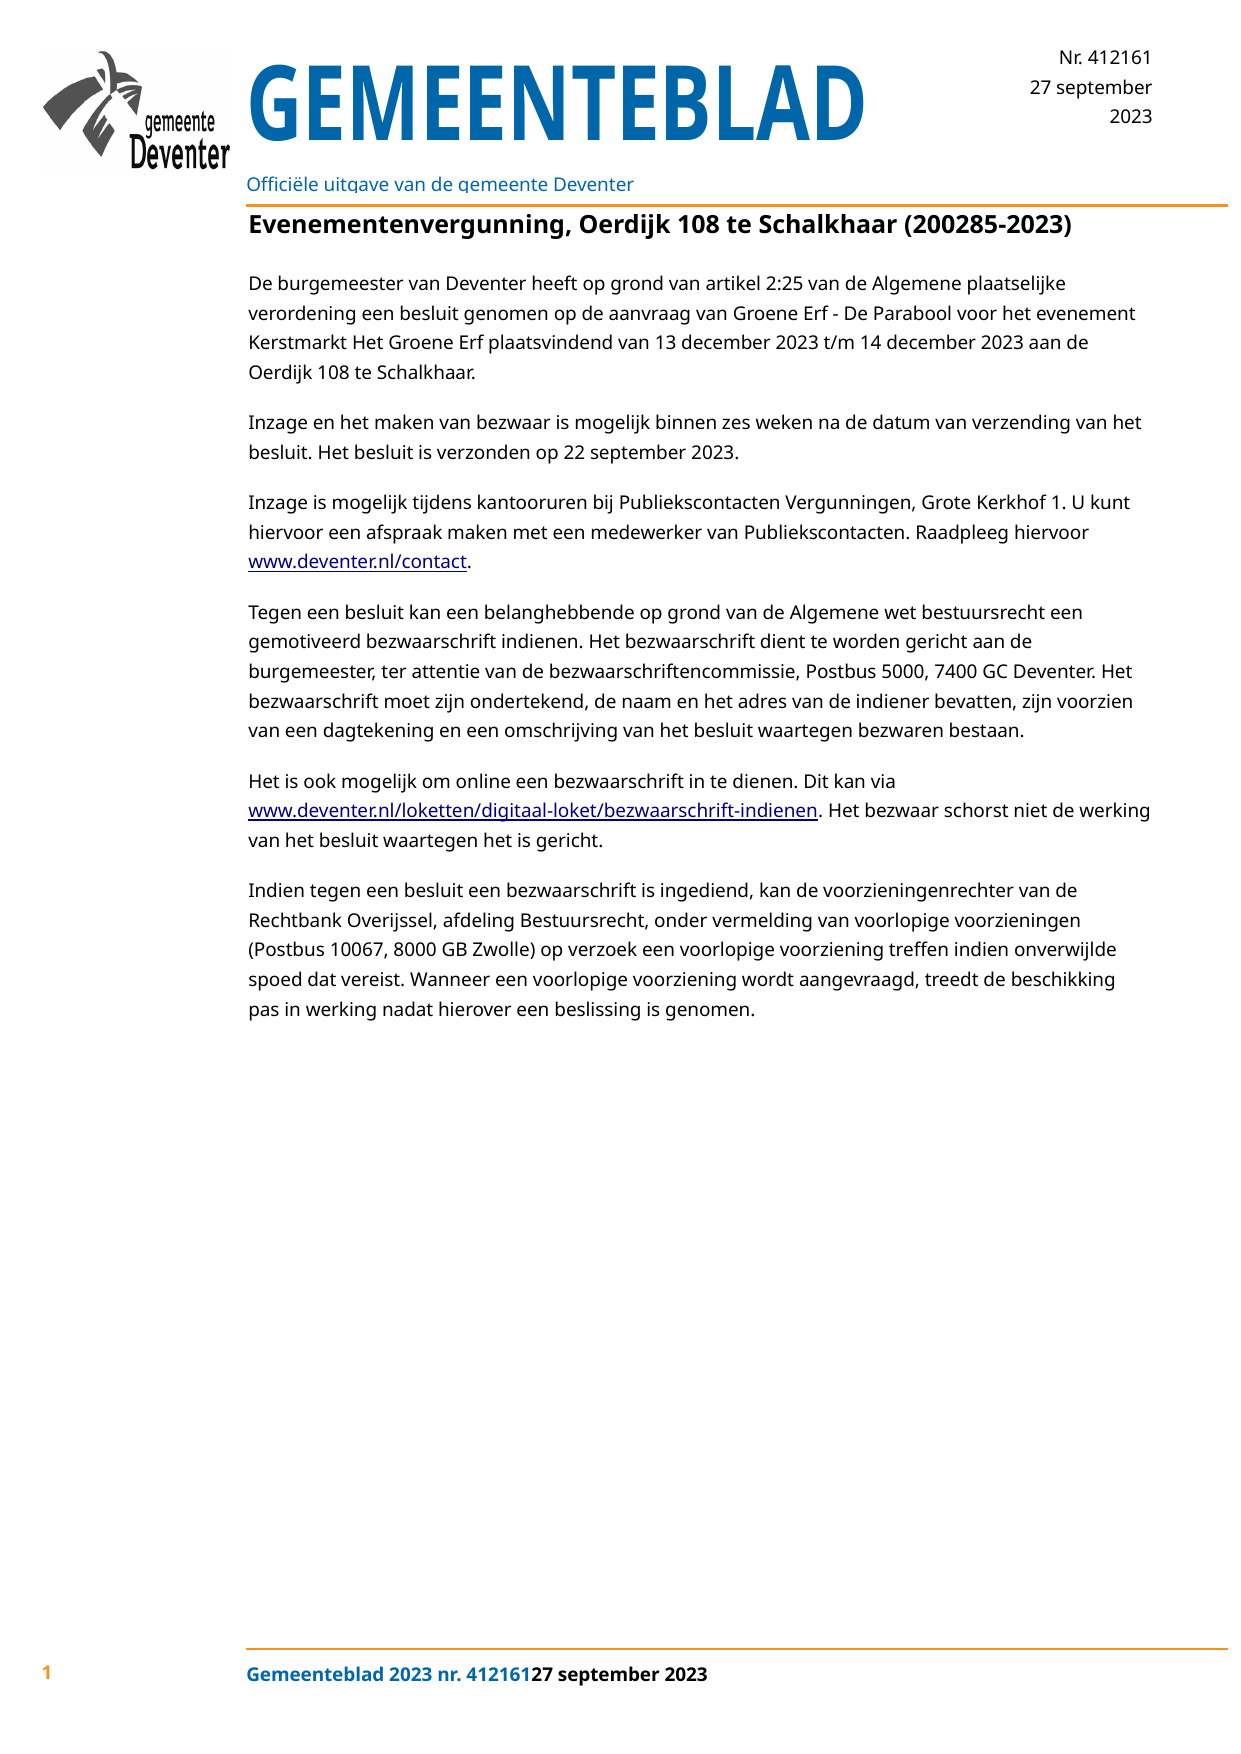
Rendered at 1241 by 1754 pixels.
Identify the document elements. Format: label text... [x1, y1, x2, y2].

text Inzage is mogelijk tijdens kantooruren bij Publiekscontacten Vergunningen, Grote Kerkhof 1. U kunt hiervoor een afspraak maken met een medewerker van Publiekscontacten. Raadpleeg hiervoor www.deventer.nl/contact. [248, 489, 1152, 574]
text Tegen een besluit kan een belanghebbende op grond van de Algemene wet bestuursrecht een gemotiveerd bezwaarschrift indienen. Het bezwaarschrift dient te worden gericht aan de burgemeester, ter attentie van de bezwaarschriftencommissie, Postbus 5000, 7400 GC Deventer. Het bezwaarschrift moet zijn ondertekend, de naam en het adres van de indiener bevatten, zijn voorzien van een dagtekening en een omschrijving van het besluit waartegen bezwaren bestaan. [248, 599, 1152, 743]
text Inzage en het maken van bezwaar is mogelijk binnen zes weken na de datum van verzending van het besluit. Het besluit is verzonden op 22 september 2023. [248, 409, 1152, 465]
text Indien tegen een besluit een bezwaarschrift is ingediend, kan de voorzieningenrechter van de Rechtbank Overijssel, afdeling Bestuursrecht, onder vermelding van voorlopige voorzieningen (Postbus 10067, 8000 GB Zwolle) op verzoek een voorlopige voorziening treffen indien onverwijlde spoed dat vereist. Wanneer een voorlopige voorziening wordt aangevraagd, treedt de beschikking pas in werking nadat hierover een beslissing is genomen. [248, 877, 1152, 1021]
picture [41, 47, 231, 172]
text Evenementenvergunning, Oerdijk 108 te Schalkhaar (200285-2023) [248, 207, 1152, 241]
text Het is ook mogelijk om online een bezwaarschrift in te dienen. Dit kan via www.deventer.nl/loketten/digitaal-loket/bezwaarschrift-indienen. Het bezwaar schorst niet de werking van het besluit waartegen het is gericht. [248, 768, 1152, 853]
text De burgemeester van Deventer heeft op grond van artikel 2:25 van de Algemene plaatselijke verordening een besluit genomen op de aanvraag van Groene Erf - De Parabool voor het evenement Kerstmarkt Het Groene Erf plaatsvindend van 13 december 2023 t/m 14 december 2023 aan de Oerdijk 108 te Schalkhaar. [248, 270, 1152, 385]
